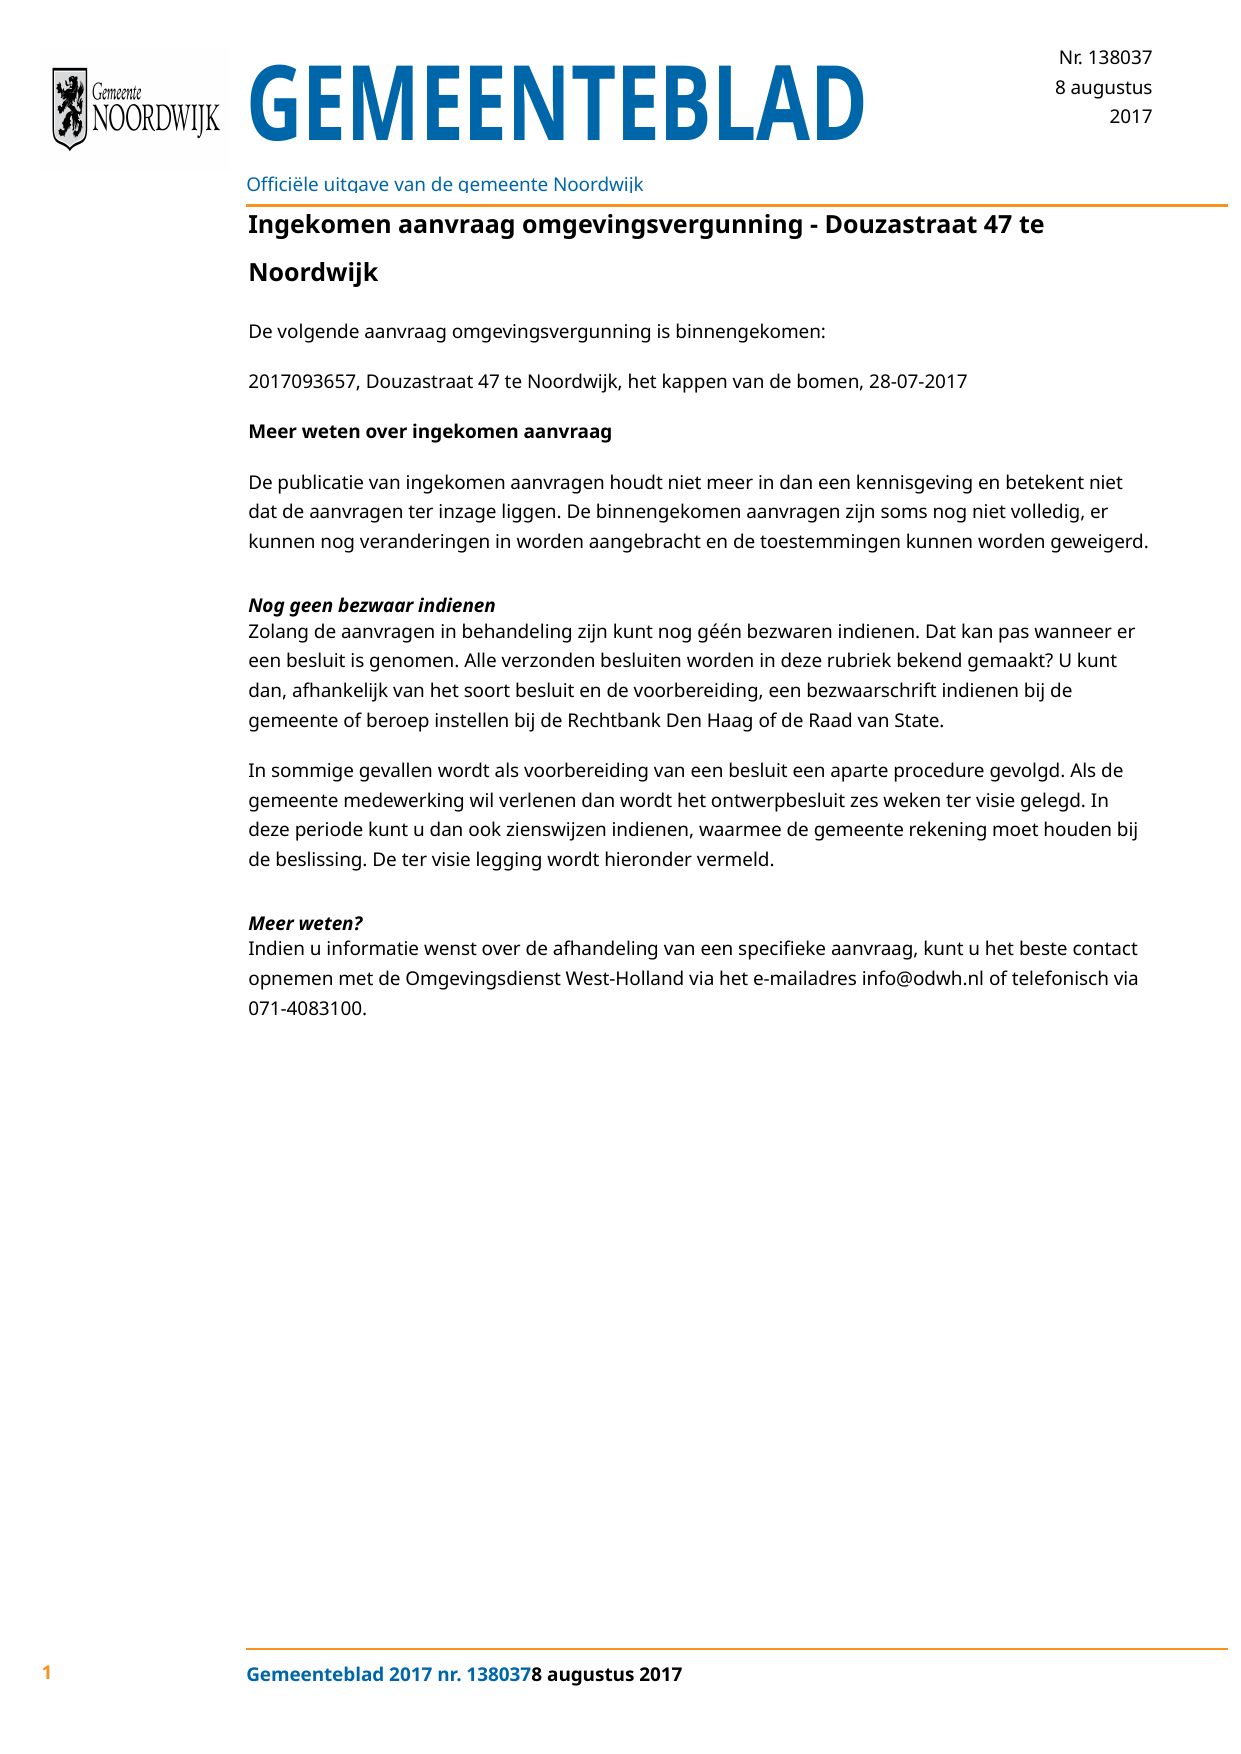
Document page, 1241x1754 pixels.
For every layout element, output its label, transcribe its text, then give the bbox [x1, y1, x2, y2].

text Nog geen bezwaar indienen [248, 592, 1152, 618]
text De publicatie van ingekomen aanvragen houdt niet meer in dan een kennisgeving en betekent niet dat de aanvragen ter inzage liggen. De binnengekomen aanvragen zijn soms nog niet volledig, er kunnen nog veranderingen in worden aangebracht en de toestemmingen kunnen worden geweigerd. [248, 469, 1152, 554]
text Zolang de aanvragen in behandeling zijn kunt nog géén bezwaren indienen. Dat kan pas wanneer er een besluit is genomen. Alle verzonden besluiten worden in deze rubriek bekend gemaakt? U kunt dan, afhankelijk van het soort besluit en de voorbereiding, een bezwaarschrift indienen bij de gemeente of beroep instellen bij de Rechtbank Den Haag of de Raad van State. [248, 618, 1152, 732]
text In sommige gevallen wordt als voorbereiding van een besluit een aparte procedure gevolgd. Als de gemeente medewerking wil verlenen dan wordt het ontwerpbesluit zes weken ter visie gelegd. In deze periode kunt u dan ook zienswijzen indienen, waarmee de gemeente rekening moet houden bij de beslissing. De ter visie legging wordt hieronder vermeld. [248, 757, 1152, 872]
text Indien u informatie wenst over de afhandeling van een specifieke aanvraag, kunt u het beste contact opnemen met de Omgevingsdienst West-Holland via het e-mailadres info@odwh.nl of telefonisch via 071-4083100. [248, 936, 1152, 1021]
text 2017093657, Douzastraat 47 te Noordwijk, het kappen van de bomen, 28-07-2017 [248, 368, 1152, 394]
text Ingekomen aanvraag omgevingsvergunning - Douzastraat 47 te Noordwijk [248, 207, 1152, 288]
text Meer weten over ingekomen aanvraag [248, 419, 1152, 444]
picture [41, 47, 231, 172]
text De volgende aanvraag omgevingsvergunning is binnengekomen: [248, 318, 1152, 344]
text Meer weten? [248, 910, 1152, 936]
